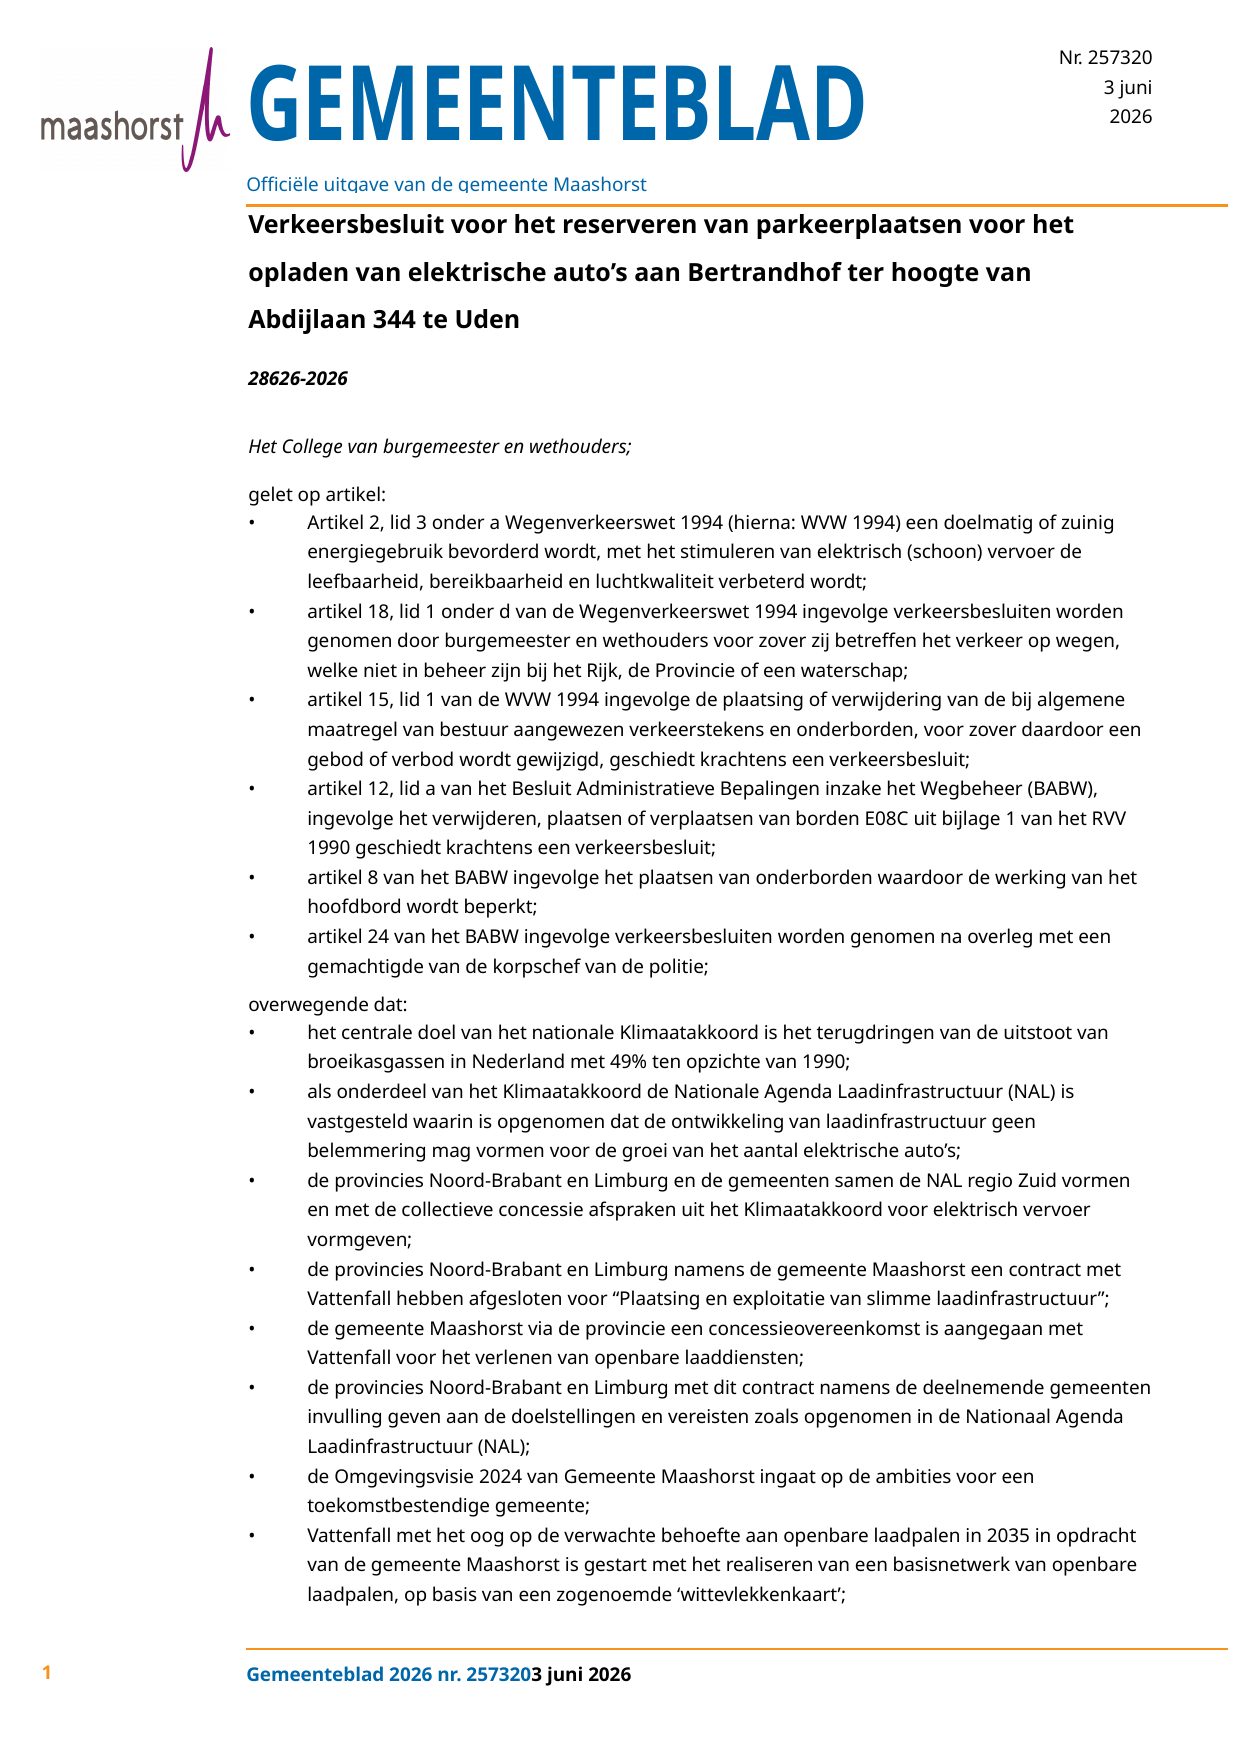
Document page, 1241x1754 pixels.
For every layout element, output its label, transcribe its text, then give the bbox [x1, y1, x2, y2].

list het centrale doel van het nationale Klimaatakkoord is het terugdringen van de uitstoot van broeikasgassen in Nederland met 49% ten opzichte van 1990; [248, 1019, 1152, 1074]
list de provincies Noord-Brabant en Limburg met dit contract namens de deelnemende gemeenten invulling geven aan de doelstellingen en vereisten zoals opgenomen in de Nationaal Agenda Laadinfrastructuur (NAL); [248, 1374, 1152, 1459]
list de gemeente Maashorst via de provincie een concessieovereenkomst is aangegaan met Vattenfall voor het verlenen van openbare laaddiensten; [248, 1315, 1152, 1370]
picture [41, 47, 231, 172]
list artikel 24 van het BABW ingevolge verkeersbesluiten worden genomen na overleg met een gemachtigde van de korpschef van de politie; [248, 923, 1152, 979]
text overwegende dat: [248, 991, 1152, 1017]
list Artikel 2, lid 3 onder a Wegenverkeerswet 1994 (hierna: WVW 1994) een doelmatig of zuinig energiegebruik bevorderd wordt, met het stimuleren van elektrisch (schoon) vervoer de leefbaarheid, bereikbaarheid en luchtkwaliteit verbeterd wordt; [248, 509, 1152, 594]
list de provincies Noord-Brabant en Limburg namens de gemeente Maashorst een contract met Vattenfall hebben afgesloten voor “Plaatsing en exploitatie van slimme laadinfrastructuur”; [248, 1256, 1152, 1311]
text Het College van burgemeester en wethouders; [248, 433, 1152, 459]
list als onderdeel van het Klimaatakkoord de Nationale Agenda Laadinfrastructuur (NAL) is vastgesteld waarin is opgenomen dat de ontwikkeling van laadinfrastructuur geen belemmering mag vormen voor de groei van het aantal elektrische auto’s; [248, 1078, 1152, 1163]
list artikel 12, lid a van het Besluit Administratieve Bepalingen inzake het Wegbeheer (BABW), ingevolge het verwijderen, plaatsen of verplaatsen van borden E08C uit bijlage 1 van het RVV 1990 geschiedt krachtens een verkeersbesluit; [248, 775, 1152, 860]
list artikel 15, lid 1 van de WVW 1994 ingevolge de plaatsing of verwijdering van de bij algemene maatregel van bestuur aangewezen verkeerstekens en onderborden, voor zover daardoor een gebod of verbod wordt gewijzigd, geschiedt krachtens een verkeersbesluit; [248, 687, 1152, 772]
list Vattenfall met het oog op de verwachte behoefte aan openbare laadpalen in 2035 in opdracht van de gemeente Maashorst is gestart met het realiseren van een basisnetwerk van openbare laadpalen, op basis van een zogenoemde ‘wittevlekkenkaart’; [248, 1522, 1152, 1607]
text gelet op artikel: [248, 481, 1152, 507]
list de Omgevingsvisie 2024 van Gemeente Maashorst ingaat op de ambities voor een toekomstbestendige gemeente; [248, 1463, 1152, 1518]
list artikel 8 van het BABW ingevolge het plaatsen van onderborden waardoor de werking van het hoofdbord wordt beperkt; [248, 864, 1152, 919]
list de provincies Noord-Brabant en Limburg en de gemeenten samen de NAL regio Zuid vormen en met de collectieve concessie afspraken uit het Klimaatakkoord voor elektrisch vervoer vormgeven; [248, 1167, 1152, 1252]
text 28626-2026 [248, 366, 1152, 391]
list artikel 18, lid 1 onder d van de Wegenverkeerswet 1994 ingevolge verkeersbesluiten worden genomen door burgemeester en wethouders voor zover zij betreffen het verkeer op wegen, welke niet in beheer zijn bij het Rijk, de Provincie of een waterschap; [248, 598, 1152, 683]
text Verkeersbesluit voor het reserveren van parkeerplaatsen voor het opladen van elektrische auto’s aan Bertrandhof ter hoogte van Abdijlaan 344 te Uden [248, 207, 1152, 336]
